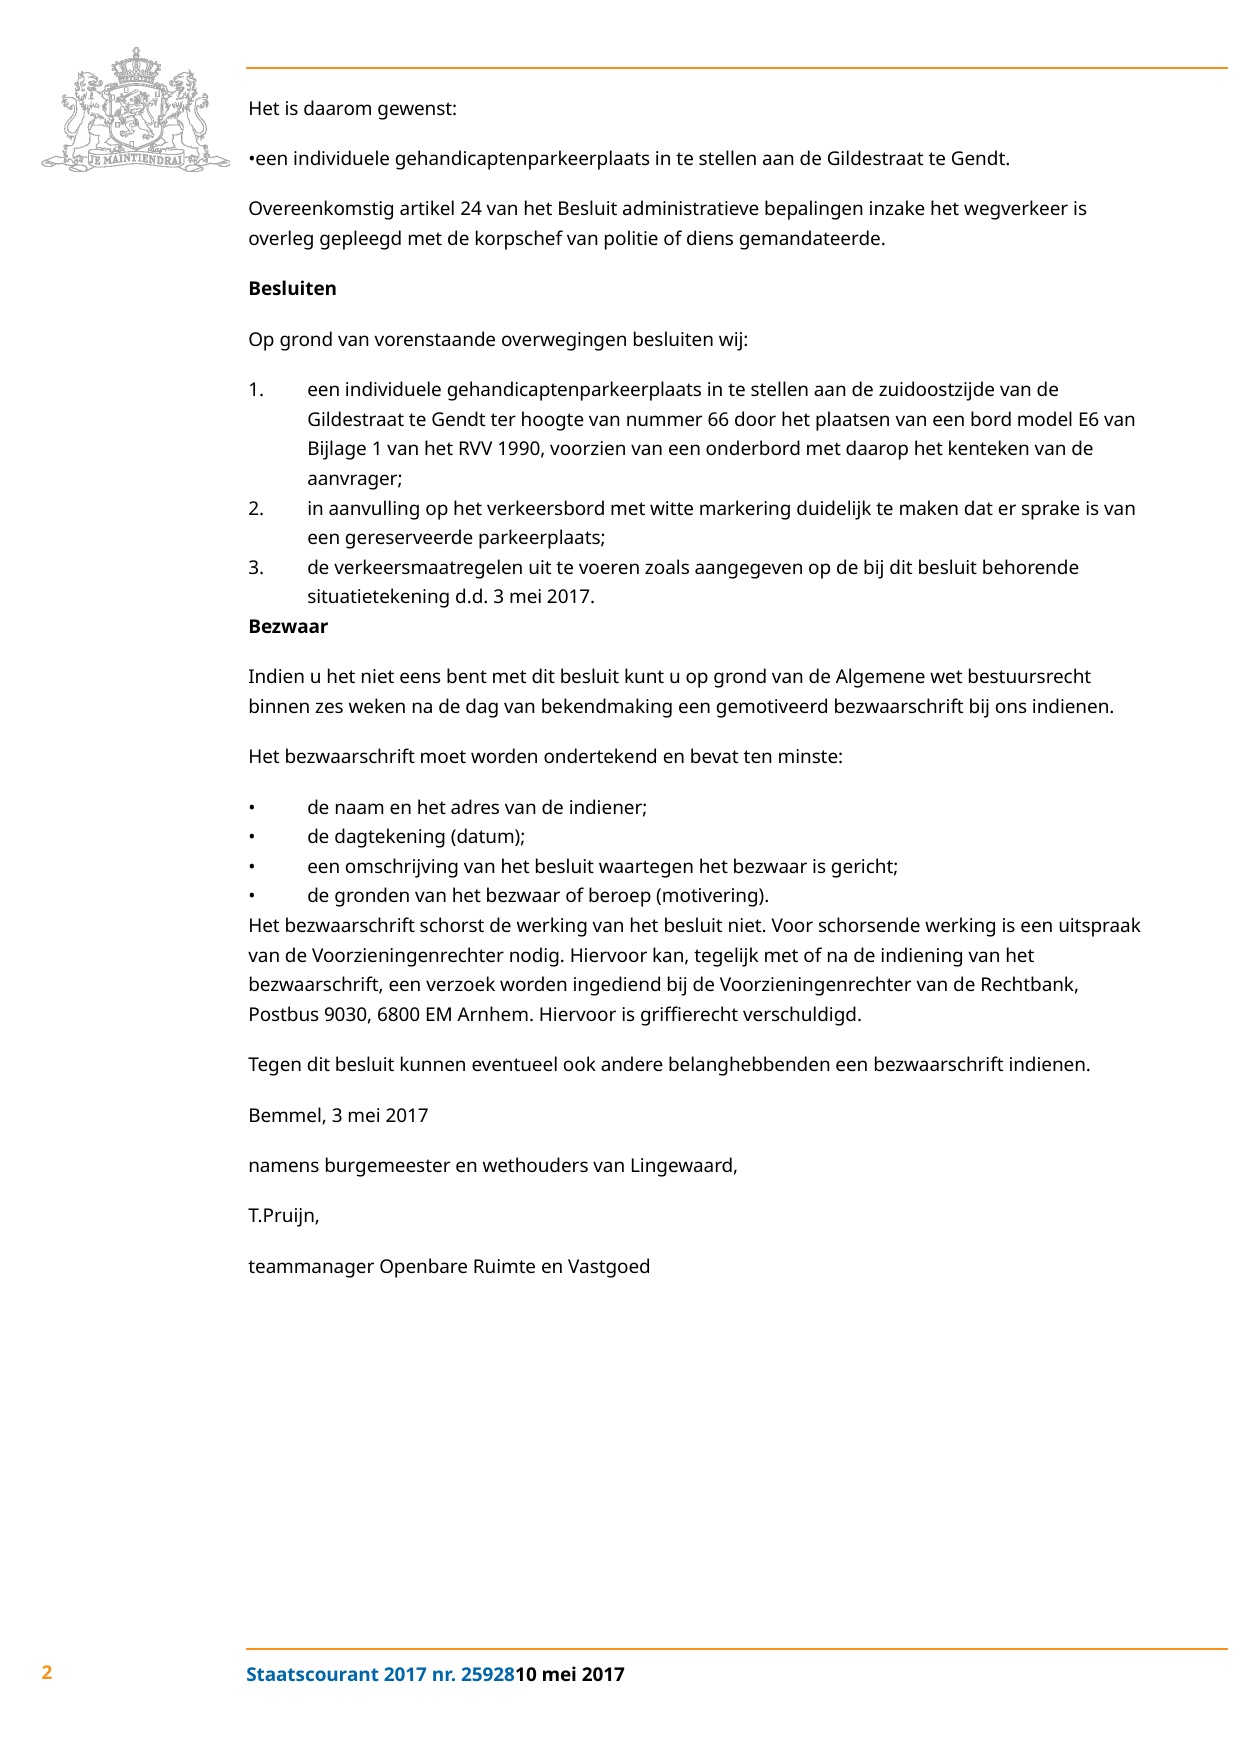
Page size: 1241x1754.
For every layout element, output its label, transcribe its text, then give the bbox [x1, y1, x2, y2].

text Overeenkomstig artikel 24 van het Besluit administratieve bepalingen inzake het wegverkeer is overleg gepleegd met de korpschef van politie of diens gemandateerde. [248, 196, 1152, 251]
list in aanvulling op het verkeersbord met witte markering duidelijk te maken dat er sprake is van een gereserveerde parkeerplaats; [248, 495, 1152, 550]
list een individuele gehandicaptenparkeerplaats in te stellen aan de zuidoostzijde van de Gildestraat te Gendt ter hoogte van nummer 66 door het plaatsen van een bord model E6 van Bijlage 1 van het RVV 1990, voorzien van een onderbord met daarop het kenteken van de aanvrager; [248, 376, 1152, 491]
text Het is daarom gewenst: [248, 95, 1152, 121]
text Het bezwaarschrift schorst de werking van het besluit niet. Voor schorsende werking is een uitspraak van de Voorzieningenrechter nodig. Hiervoor kan, tegelijk met of na de indiening van het bezwaarschrift, een verzoek worden ingediend bij de Voorzieningenrechter van de Rechtbank, Postbus 9030, 6800 EM Arnhem. Hiervoor is griffierecht verschuldigd. [248, 912, 1152, 1027]
text Indien u het niet eens bent met dit besluit kunt u op grond van de Algemene wet bestuursrecht binnen zes weken na de dag van bekendmaking een gemotiveerd bezwaarschrift bij ons indienen. [248, 663, 1152, 719]
text Bemmel, 3 mei 2017 [248, 1102, 1152, 1128]
list de dagtekening (datum); [248, 823, 1152, 849]
text namens burgemeester en wethouders van Lingewaard, [248, 1152, 1152, 1178]
picture [41, 47, 231, 172]
text teammanager Openbare Ruimte en Vastgoed [248, 1253, 1152, 1279]
text Besluiten [248, 276, 1152, 301]
text Tegen dit besluit kunnen eventueel ook andere belanghebbenden een bezwaarschrift indienen. [248, 1051, 1152, 1077]
list de verkeersmaatregelen uit te voeren zoals aangegeven op de bij dit besluit behorende situatietekening d.d. 3 mei 2017. [248, 554, 1152, 609]
text Het bezwaarschrift moet worden ondertekend en bevat ten minste: [248, 743, 1152, 769]
text Bezwaar [248, 613, 1152, 639]
text •een individuele gehandicaptenparkeerplaats in te stellen aan de Gildestraat te Gendt. [248, 145, 1152, 171]
list een omschrijving van het besluit waartegen het bezwaar is gericht; [248, 853, 1152, 879]
list de naam en het adres van de indiener; [248, 794, 1152, 820]
list de gronden van het bezwaar of beroep (motivering). [248, 883, 1152, 908]
text Op grond van vorenstaande overwegingen besluiten wij: [248, 326, 1152, 352]
text T.Pruijn, [248, 1203, 1152, 1228]
